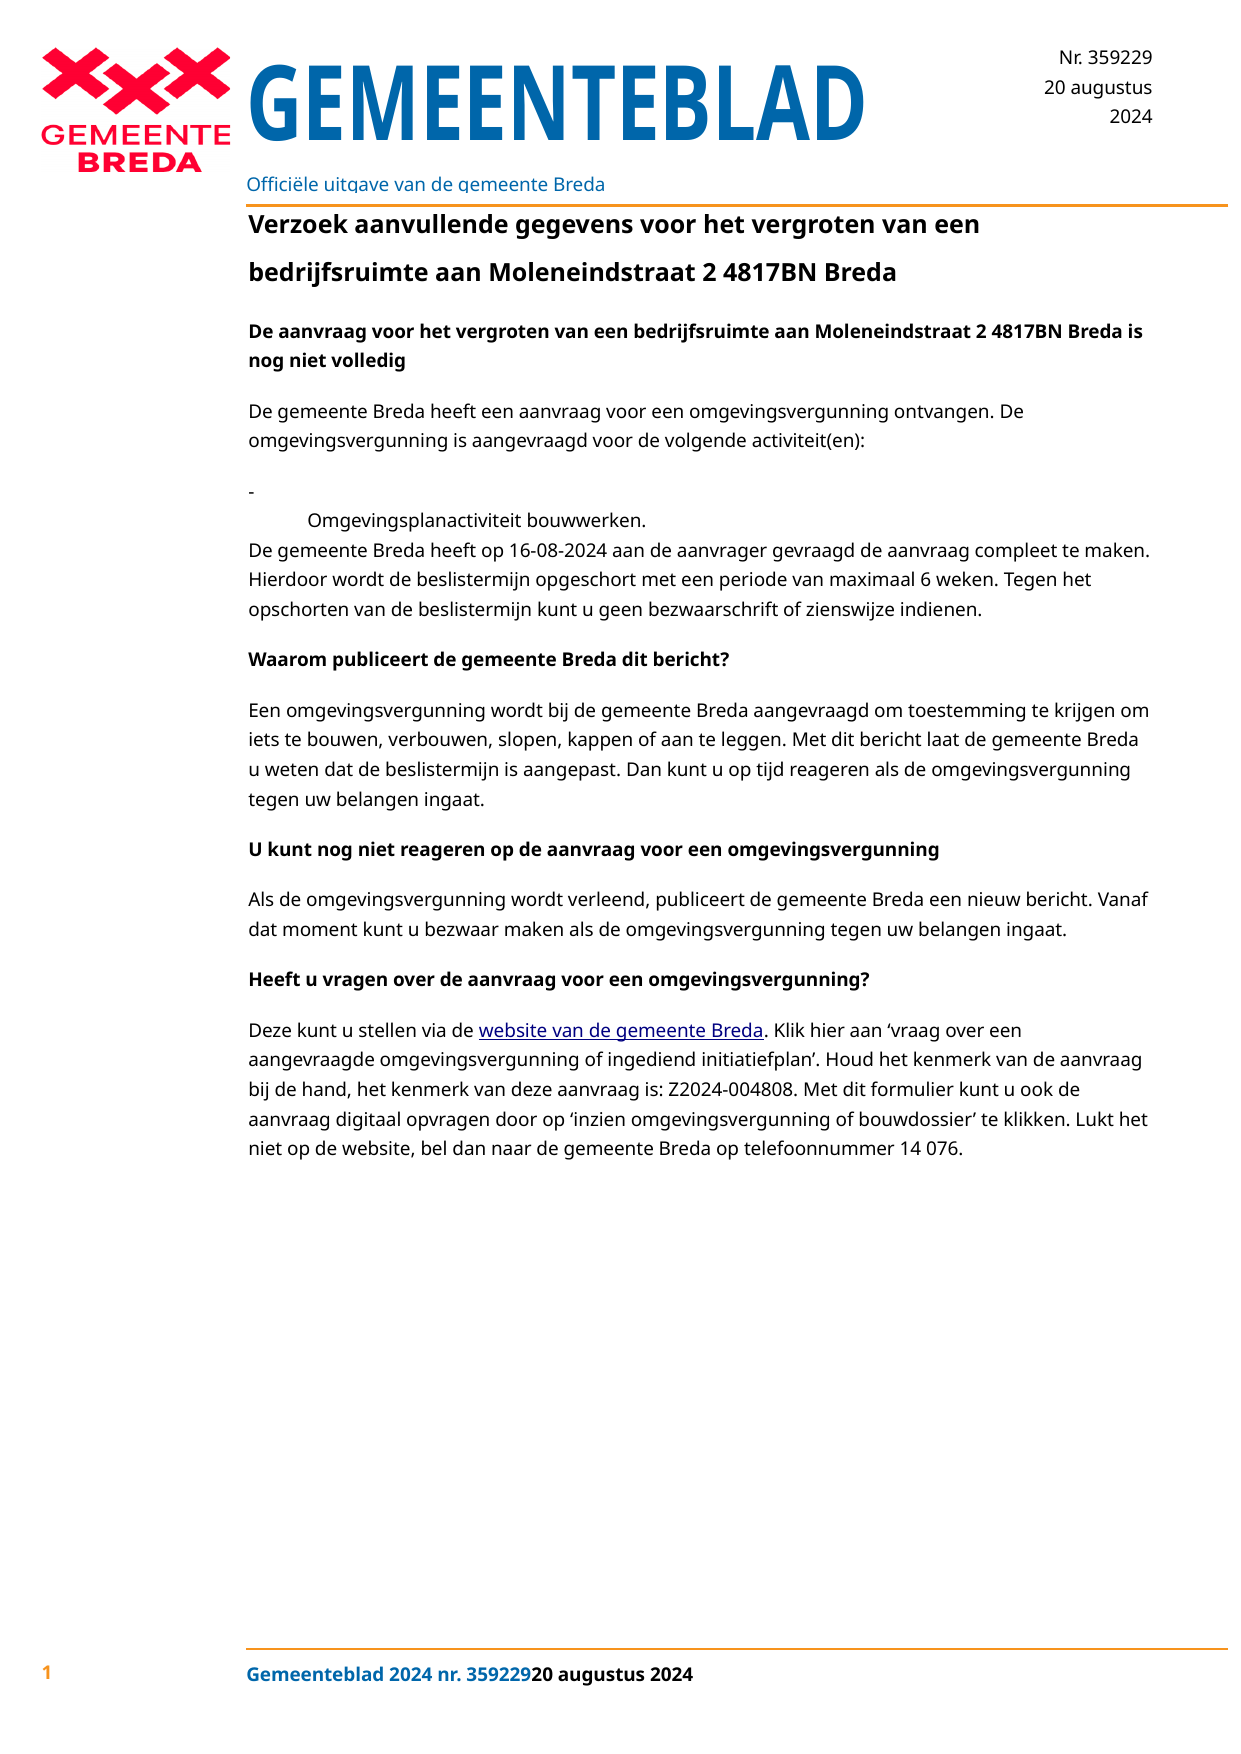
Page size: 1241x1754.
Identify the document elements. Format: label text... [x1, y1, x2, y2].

text Als de omgevingsvergunning wordt verleend, publiceert de gemeente Breda een nieuw bericht. Vanaf dat moment kunt u bezwaar maken als de omgevingsvergunning tegen uw belangen ingaat. [248, 887, 1152, 942]
list Omgevingsplanactiviteit bouwwerken. [248, 507, 1152, 533]
text Een omgevingsvergunning wordt bij de gemeente Breda aangevraagd om toestemming te krijgen om iets te bouwen, verbouwen, slopen, kappen of aan te leggen. Met dit bericht laat de gemeente Breda u weten dat de beslistermijn is aangepast. Dan kunt u op tijd reageren als de omgevingsvergunning tegen uw belangen ingaat. [248, 697, 1152, 812]
text U kunt nog niet reageren op de aanvraag voor een omgevingsvergunning [248, 836, 1152, 862]
picture [41, 47, 231, 172]
text Verzoek aanvullende gegevens voor het vergroten van een bedrijfsruimte aan Moleneindstraat 2 4817BN Breda [248, 207, 1152, 288]
text De gemeente Breda heeft een aanvraag voor een omgevingsvergunning ontvangen. De omgevingsvergunning is aangevraagd voor de volgende activiteit(en): [248, 398, 1152, 453]
text Deze kunt u stellen via de website van de gemeente Breda. Klik hier aan ‘vraag over een aangevraagde omgevingsvergunning of ingediend initiatiefplan’. Houd het kenmerk van de aanvraag bij de hand, het kenmerk van deze aanvraag is: Z2024-004808. Met dit formulier kunt u ook de aanvraag digitaal opvragen door op ‘inzien omgevingsvergunning of bouwdossier’ te klikken. Lukt het niet op de website, bel dan naar de gemeente Breda op telefoonnummer 14 076. [248, 1017, 1152, 1161]
text Waarom publiceert de gemeente Breda dit bericht? [248, 647, 1152, 672]
text De aanvraag voor het vergroten van een bedrijfsruimte aan Moleneindstraat 2 4817BN Breda is nog niet volledig [248, 318, 1152, 373]
text Heeft u vragen over de aanvraag voor een omgevingsvergunning? [248, 967, 1152, 992]
text De gemeente Breda heeft op 16-08-2024 aan de aanvrager gevraagd de aanvraag compleet te maken. Hierdoor wordt de beslistermijn opgeschort met een periode van maximaal 6 weken. Tegen het opschorten van de beslistermijn kunt u geen bezwaarschrift of zienswijze indienen. [248, 537, 1152, 622]
